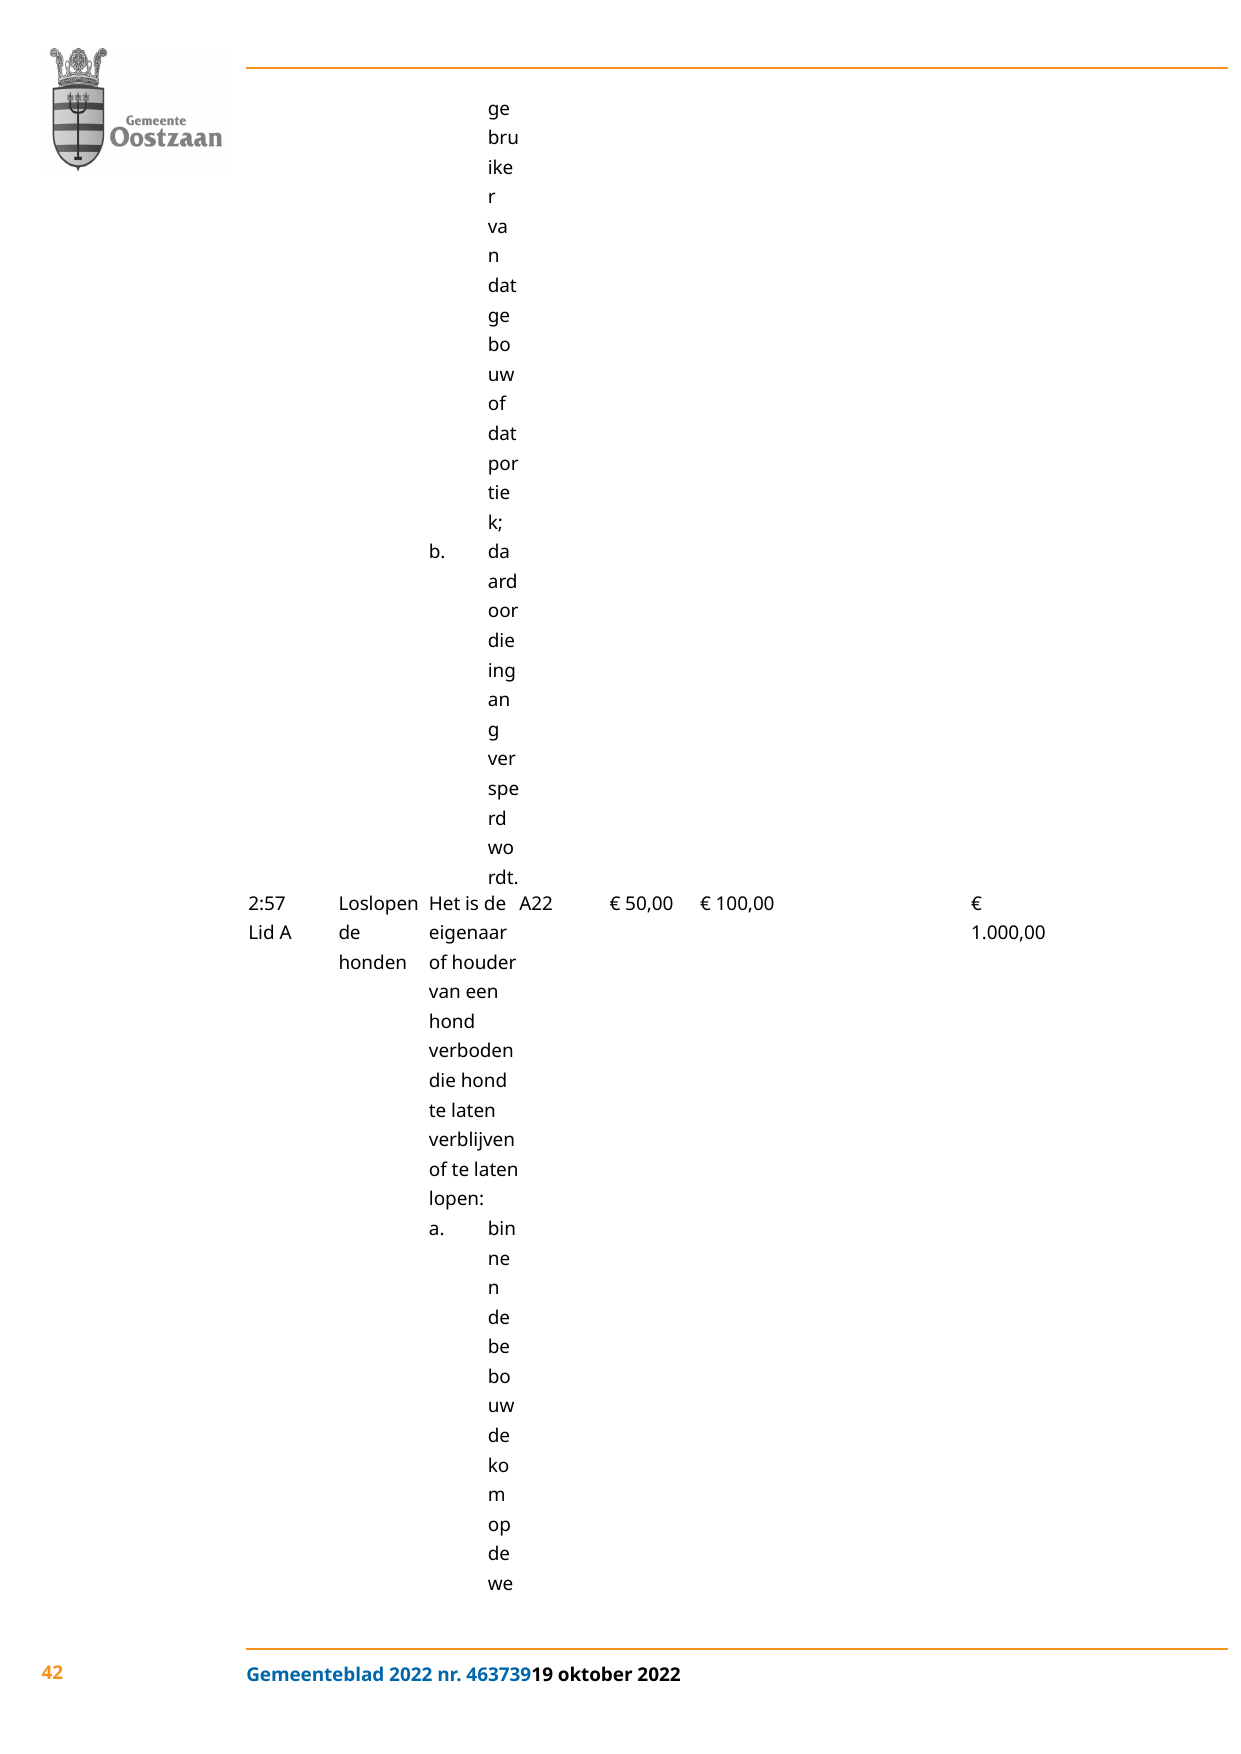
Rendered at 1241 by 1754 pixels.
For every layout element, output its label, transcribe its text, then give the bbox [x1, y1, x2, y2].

table_cell Loslopende honden [338, 890, 429, 1596]
table_cell [338, 95, 429, 890]
picture [41, 47, 231, 172]
table_cell [609, 95, 700, 890]
table_cell [971, 95, 1061, 890]
table_cell [700, 95, 971, 890]
table_cell gebruiker van dat gebouw of dat portiek; daardoor die ingang versperd wordt. [429, 95, 519, 890]
table_cell € 1.000,00 [971, 890, 1061, 1596]
table_cell A22 [519, 890, 609, 1596]
table_cell € 100,00 [700, 890, 971, 1596]
table_cell 2:57 Lid A [248, 890, 338, 1596]
table_cell [519, 95, 609, 890]
table_cell € 50,00 [609, 890, 700, 1596]
table_cell Het is de eigenaar of houder van een hond verboden die hond te laten verblijven of te laten lopen: binnen de bebouwde kom op de we [429, 890, 519, 1596]
table_cell [248, 95, 338, 890]
